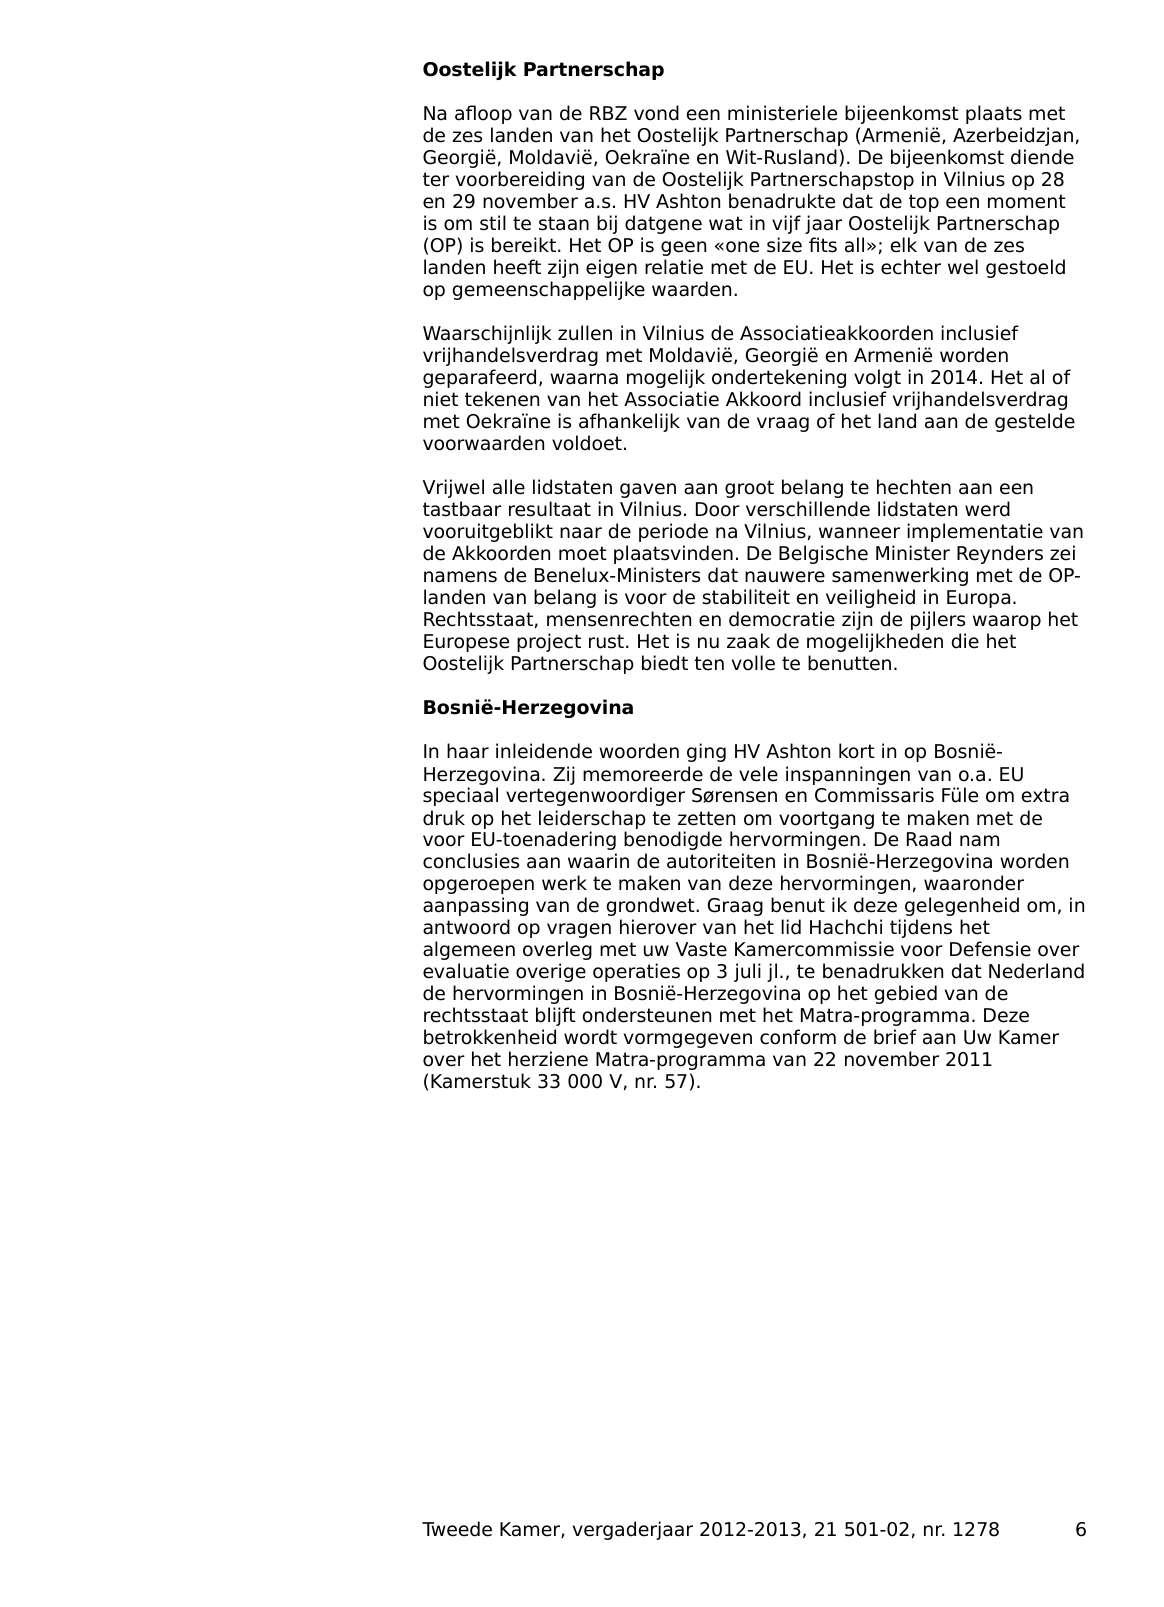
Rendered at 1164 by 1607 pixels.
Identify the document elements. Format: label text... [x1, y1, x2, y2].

subtitle Bosnië-Herzegovina [422, 697, 1087, 719]
text Na afloop van de RBZ vond een ministeriele bijeenkomst plaats met de zes landen van het Oostelijk Partnerschap (Armenië, Azerbeidzjan, Georgië, Moldavië, Oekraïne en Wit-Rusland). De bijeenkomst diende ter voorbereiding van de Oostelijk Partnerschapstop in Vilnius op 28 en 29 november a.s. HV Ashton benadrukte dat de top een moment is om stil te staan bij datgene wat in vijf jaar Oostelijk Partnerschap (OP) is bereikt. Het OP is geen «one size fits all»; elk van de zes landen heeft zijn eigen relatie met de EU. Het is echter wel gestoeld op gemeenschappelijke waarden. [422, 103, 1087, 301]
text Vrijwel alle lidstaten gaven aan groot belang te hechten aan een tastbaar resultaat in Vilnius. Door verschillende lidstaten werd vooruitgeblikt naar de periode na Vilnius, wanneer implementatie van de Akkoorden moet plaatsvinden. De Belgische Minister Reynders zei namens de Benelux-Ministers dat nauwere samenwerking met de OP-landen van belang is voor de stabiliteit en veiligheid in Europa. Rechtsstaat, mensenrechten en democratie zijn de pijlers waarop het Europese project rust. Het is nu zaak de mogelijkheden die het Oostelijk Partnerschap biedt ten volle te benutten. [422, 477, 1087, 675]
text Waarschijnlijk zullen in Vilnius de Associatieakkoorden inclusief vrijhandelsverdrag met Moldavië, Georgië en Armenië worden geparafeerd, waarna mogelijk ondertekening volgt in 2014. Het al of niet tekenen van het Associatie Akkoord inclusief vrijhandelsverdrag met Oekraïne is afhankelijk van de vraag of het land aan de gestelde voorwaarden voldoet. [422, 323, 1087, 455]
text In haar inleidende woorden ging HV Ashton kort in op Bosnië-Herzegovina. Zij memoreerde de vele inspanningen van o.a. EU speciaal vertegenwoordiger Sørensen en Commissaris Füle om extra druk op het leiderschap te zetten om voortgang te maken met de voor EU-toenadering benodigde hervormingen. De Raad nam conclusies aan waarin de autoriteiten in Bosnië-Herzegovina worden opgeroepen werk te maken van deze hervormingen, waaronder aanpassing van de grondwet. Graag benut ik deze gelegenheid om, in antwoord op vragen hierover van het lid Hachchi tijdens het algemeen overleg met uw Vaste Kamercommissie voor Defensie over evaluatie overige operaties op 3 juli jl., te benadrukken dat Nederland de hervormingen in Bosnië-Herzegovina op het gebied van de rechtsstaat blijft ondersteunen met het Matra-programma. Deze betrokkenheid wordt vormgegeven conform de brief aan Uw Kamer over het herziene Matra-programma van 22 november 2011 (Kamerstuk 33 000 V, nr. 57). [422, 741, 1087, 1093]
subtitle Oostelijk Partnerschap [422, 59, 1087, 81]
